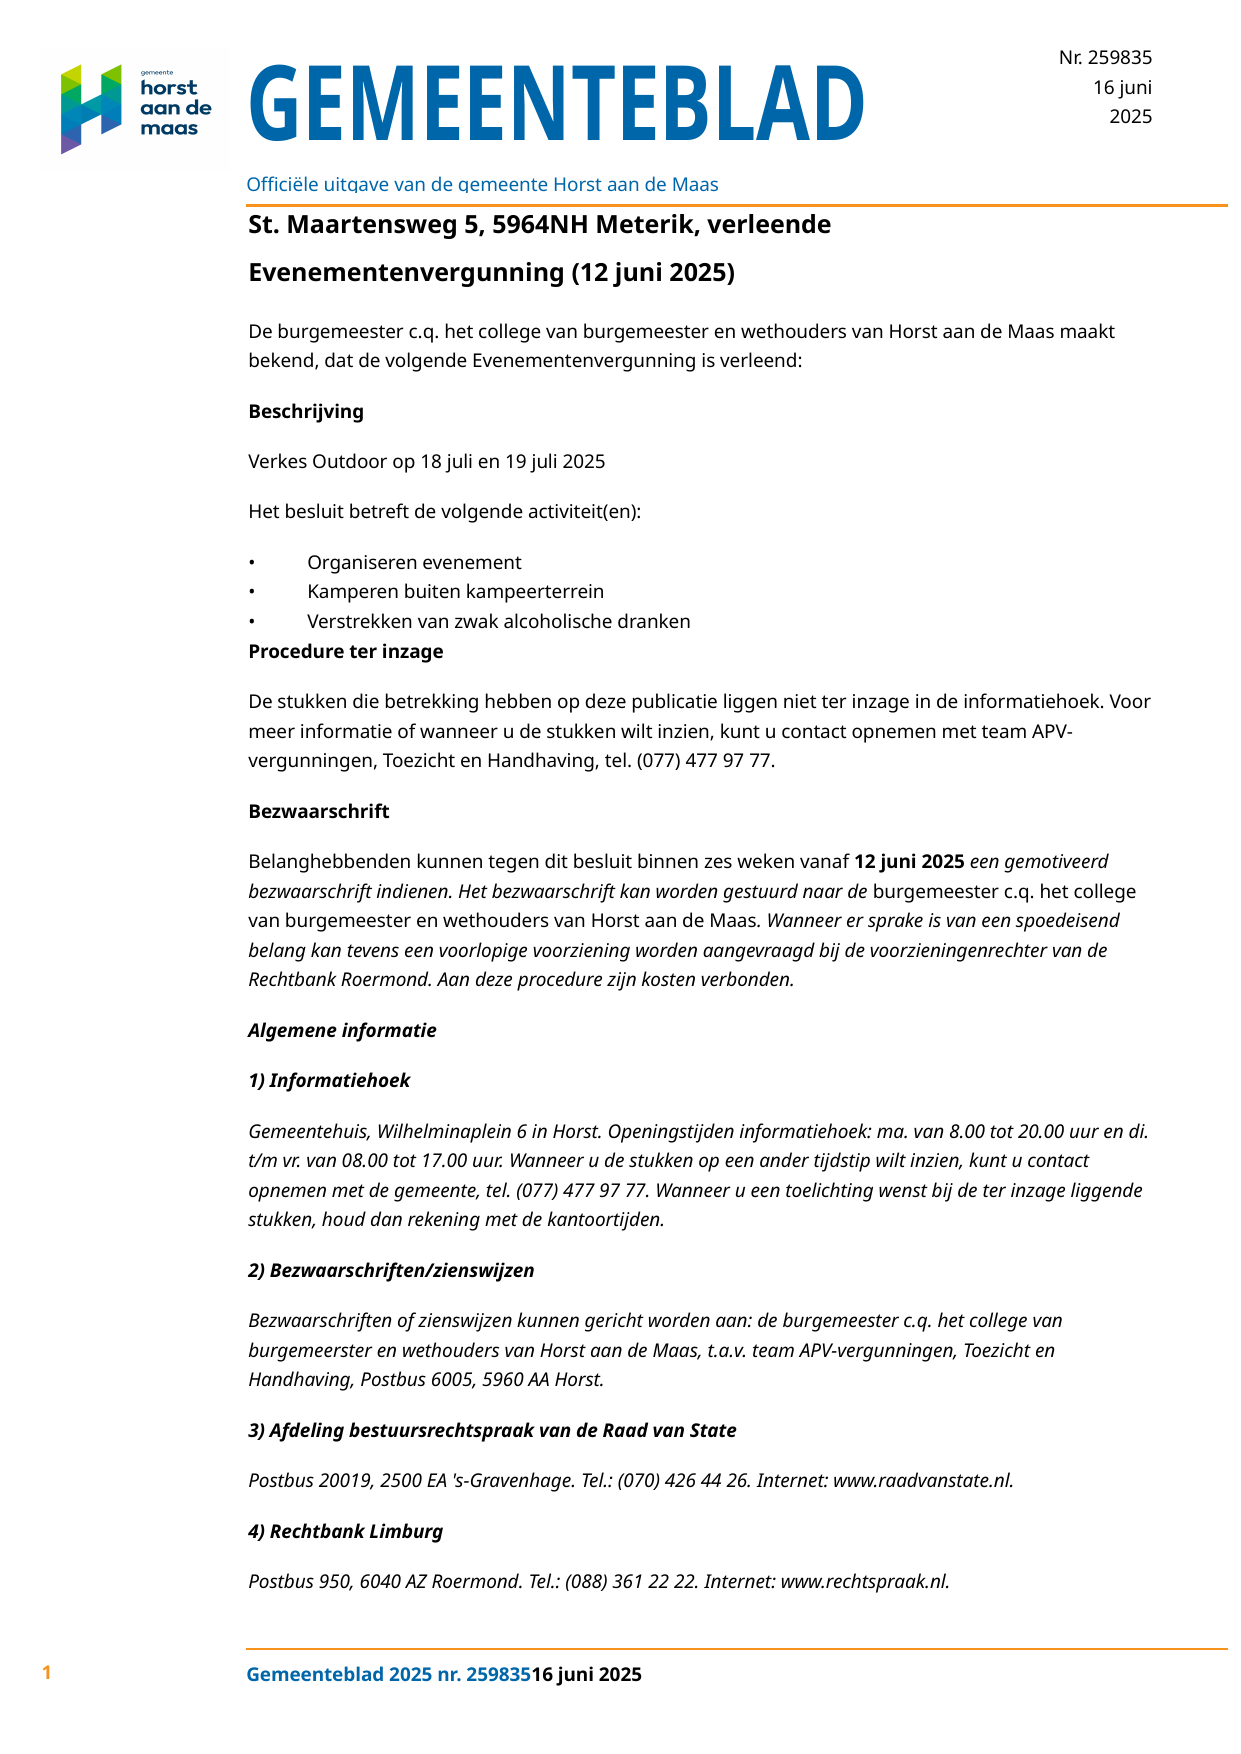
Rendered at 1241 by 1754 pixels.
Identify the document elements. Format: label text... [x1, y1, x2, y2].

text Bezwaarschriften of zienswijzen kunnen gericht worden aan: de burgemeester c.q. het college van burgemeerster en wethouders van Horst aan de Maas, t.a.v. team APV-vergunningen, Toezicht en Handhaving, Postbus 6005, 5960 AA Horst. [248, 1307, 1152, 1392]
text St. Maartensweg 5, 5964NH Meterik, verleende Evenementenvergunning (12 juni 2025) [248, 207, 1152, 288]
text Bezwaarschrift [248, 798, 1152, 824]
text Procedure ter inzage [248, 638, 1152, 664]
text Belanghebbenden kunnen tegen dit besluit binnen zes weken vanaf 12 juni 2025 een gemotiveerd bezwaarschrift indienen. Het bezwaarschrift kan worden gestuurd naar de burgemeester c.q. het college van burgemeester en wethouders van Horst aan de Maas. Wanneer er sprake is van een spoedeisend belang kan tevens een voorlopige voorziening worden aangevraagd bij de voorzieningenrechter van de Rechtbank Roermond. Aan deze procedure zijn kosten verbonden. [248, 848, 1152, 992]
text De stukken die betrekking hebben op deze publicatie liggen niet ter inzage in de informatiehoek. Voor meer informatie of wanneer u de stukken wilt inzien, kunt u contact opnemen met team APV-vergunningen, Toezicht en Handhaving, tel. (077) 477 97 77. [248, 688, 1152, 773]
text Gemeentehuis, Wilhelminaplein 6 in Horst. Openingstijden informatiehoek: ma. van 8.00 tot 20.00 uur en di. t/m vr. van 08.00 tot 17.00 uur. Wanneer u de stukken op een ander tijdstip wilt inzien, kunt u contact opnemen met de gemeente, tel. (077) 477 97 77. Wanneer u een toelichting wenst bij de ter inzage liggende stukken, houd dan rekening met de kantoortijden. [248, 1118, 1152, 1232]
text 3) Afdeling bestuursrechtspraak van de Raad van State [248, 1417, 1152, 1443]
text Verkes Outdoor op 18 juli en 19 juli 2025 [248, 448, 1152, 474]
text Postbus 950, 6040 AZ Roermond. Tel.: (088) 361 22 22. Internet: www.rechtspraak.nl. [248, 1568, 1152, 1594]
text 1) Informatiehoek [248, 1067, 1152, 1093]
text Beschrijving [248, 398, 1152, 424]
list Organiseren evenement [248, 549, 1152, 575]
list Kamperen buiten kampeerterrein [248, 579, 1152, 604]
list Verstrekken van zwak alcoholische dranken [248, 608, 1152, 634]
text 4) Rechtbank Limburg [248, 1518, 1152, 1544]
text 2) Bezwaarschriften/zienswijzen [248, 1257, 1152, 1283]
text Het besluit betreft de volgende activiteit(en): [248, 499, 1152, 524]
text De burgemeester c.q. het college van burgemeester en wethouders van Horst aan de Maas maakt bekend, dat de volgende Evenementenvergunning is verleend: [248, 318, 1152, 373]
text Postbus 20019, 2500 EA 's-Gravenhage. Tel.: (070) 426 44 26. Internet: www.raadvanstate.nl. [248, 1467, 1152, 1493]
picture [41, 47, 231, 172]
text Algemene informatie [248, 1017, 1152, 1043]
